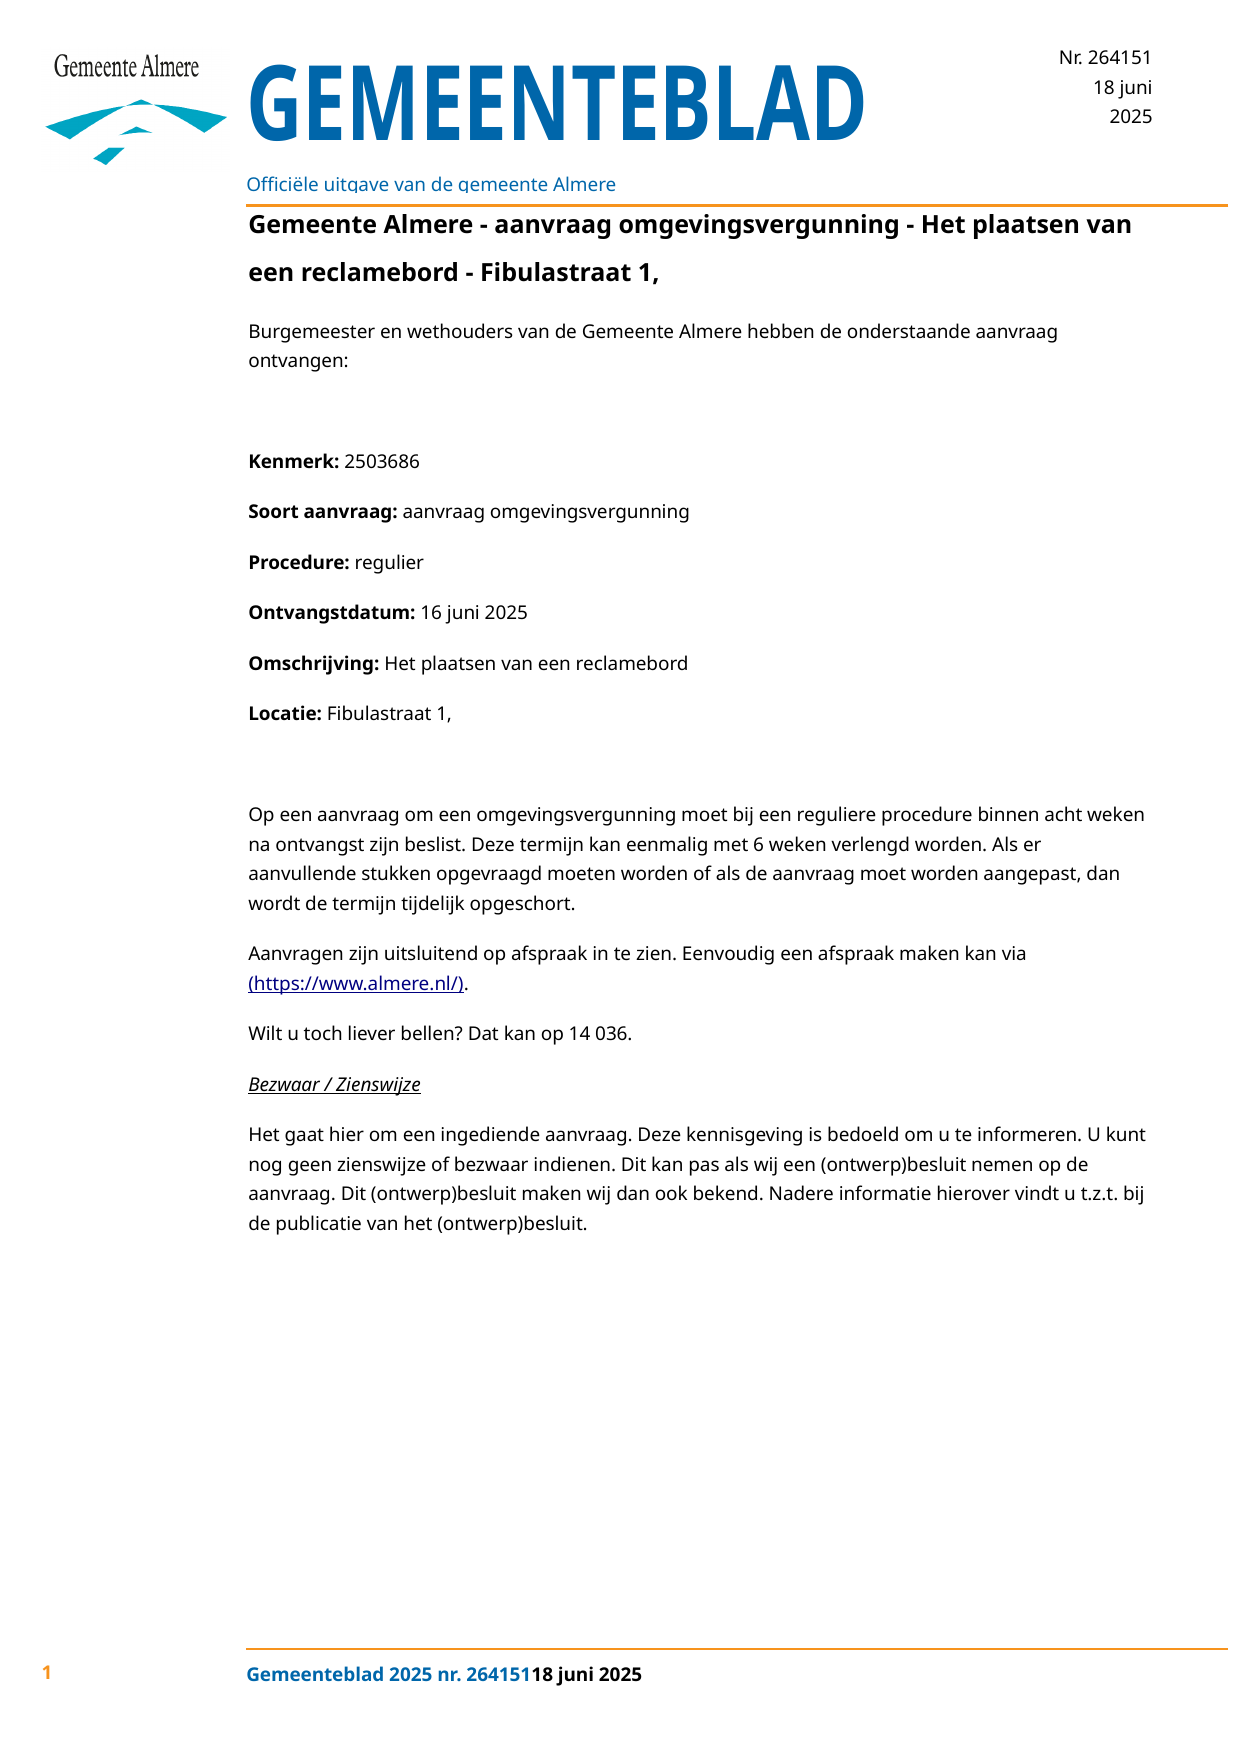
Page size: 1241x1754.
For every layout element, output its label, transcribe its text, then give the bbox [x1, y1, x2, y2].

text Kenmerk: 2503686 [248, 448, 1152, 474]
text Wilt u toch liever bellen? Dat kan op 14 036. [248, 1020, 1152, 1046]
text Burgemeester en wethouders van de Gemeente Almere hebben de onderstaande aanvraag ontvangen: [248, 318, 1152, 373]
text Omschrijving: Het plaatsen van een reclamebord [248, 650, 1152, 676]
text Ontvangstdatum: 16 juni 2025 [248, 599, 1152, 625]
text Gemeente Almere - aanvraag omgevingsvergunning - Het plaatsen van een reclamebord - Fibulastraat 1, [248, 207, 1152, 288]
text Het gaat hier om een ingediende aanvraag. Deze kennisgeving is bedoeld om u te informeren. U kunt nog geen zienswijze of bezwaar indienen. Dit kan pas als wij een (ontwerp)besluit nemen op de aanvraag. Dit (ontwerp)besluit maken wij dan ook bekend. Nadere informatie hierover vindt u t.z.t. bij de publicatie van het (ontwerp)besluit. [248, 1121, 1152, 1236]
text Bezwaar / Zienswijze [248, 1071, 1152, 1097]
text Locatie: Fibulastraat 1, [248, 700, 1152, 726]
text Soort aanvraag: aanvraag omgevingsvergunning [248, 499, 1152, 524]
text Procedure: regulier [248, 549, 1152, 575]
picture [41, 47, 231, 172]
text Aanvragen zijn uitsluitend op afspraak in te zien. Eenvoudig een afspraak maken kan via (https://www.almere.nl/). [248, 940, 1152, 996]
text Op een aanvraag om een omgevingsvergunning moet bij een reguliere procedure binnen acht weken na ontvangst zijn beslist. Deze termijn kan eenmalig met 6 weken verlengd worden. Als er aanvullende stukken opgevraagd moeten worden of als de aanvraag moet worden aangepast, dan wordt de termijn tijdelijk opgeschort. [248, 801, 1152, 916]
